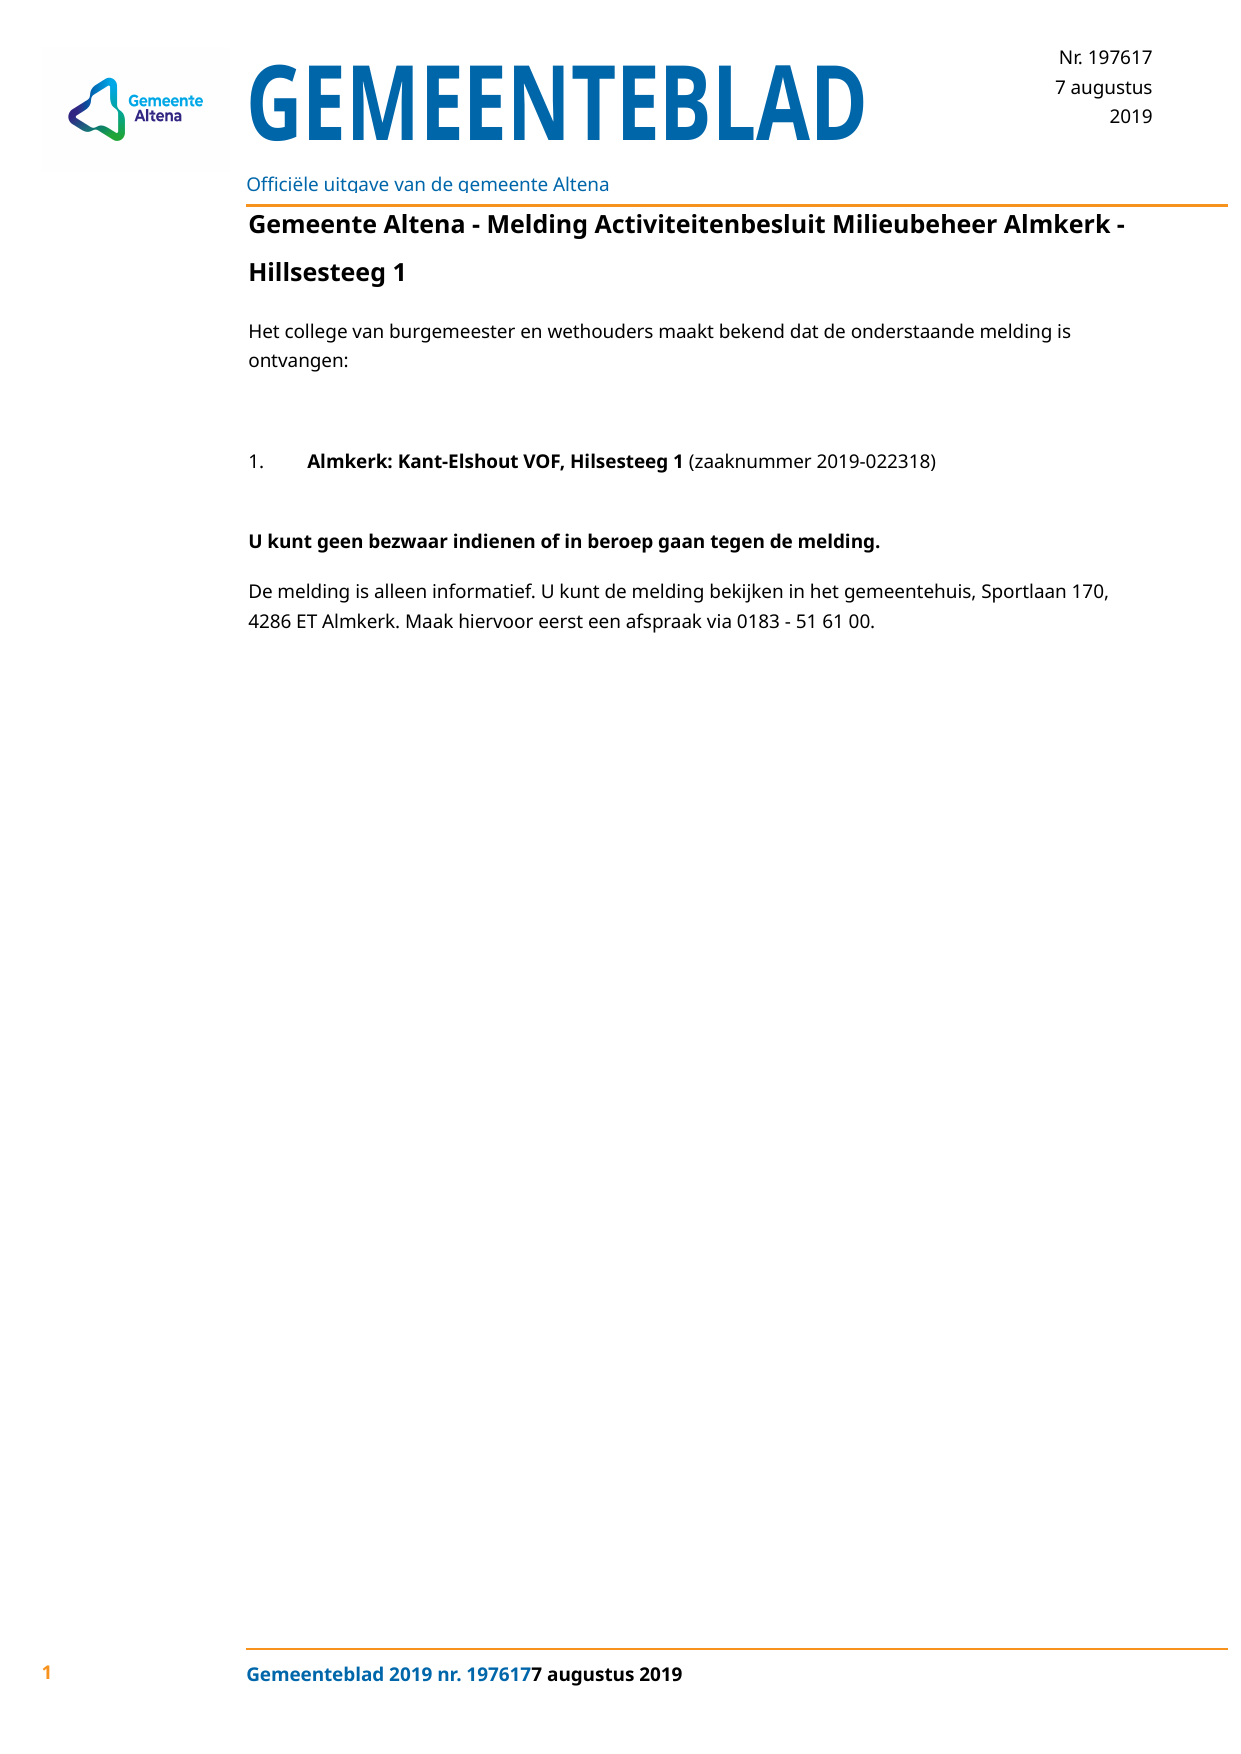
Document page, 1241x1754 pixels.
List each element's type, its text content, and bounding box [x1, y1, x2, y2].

text Gemeente Altena - Melding Activiteitenbesluit Milieubeheer Almkerk - Hillsesteeg 1 [248, 207, 1152, 288]
list Almkerk: Kant-Elshout VOF, Hilsesteeg 1 (zaaknummer 2019-022318) [248, 448, 1152, 474]
picture [41, 47, 231, 172]
text De melding is alleen informatief. U kunt de melding bekijken in het gemeentehuis, Sportlaan 170, 4286 ET Almkerk. Maak hiervoor eerst een afspraak via 0183 - 51 61 00. [248, 579, 1152, 634]
text Het college van burgemeester en wethouders maakt bekend dat de onderstaande melding is ontvangen: [248, 318, 1152, 373]
text U kunt geen bezwaar indienen of in beroep gaan tegen de melding. [248, 528, 1152, 554]
